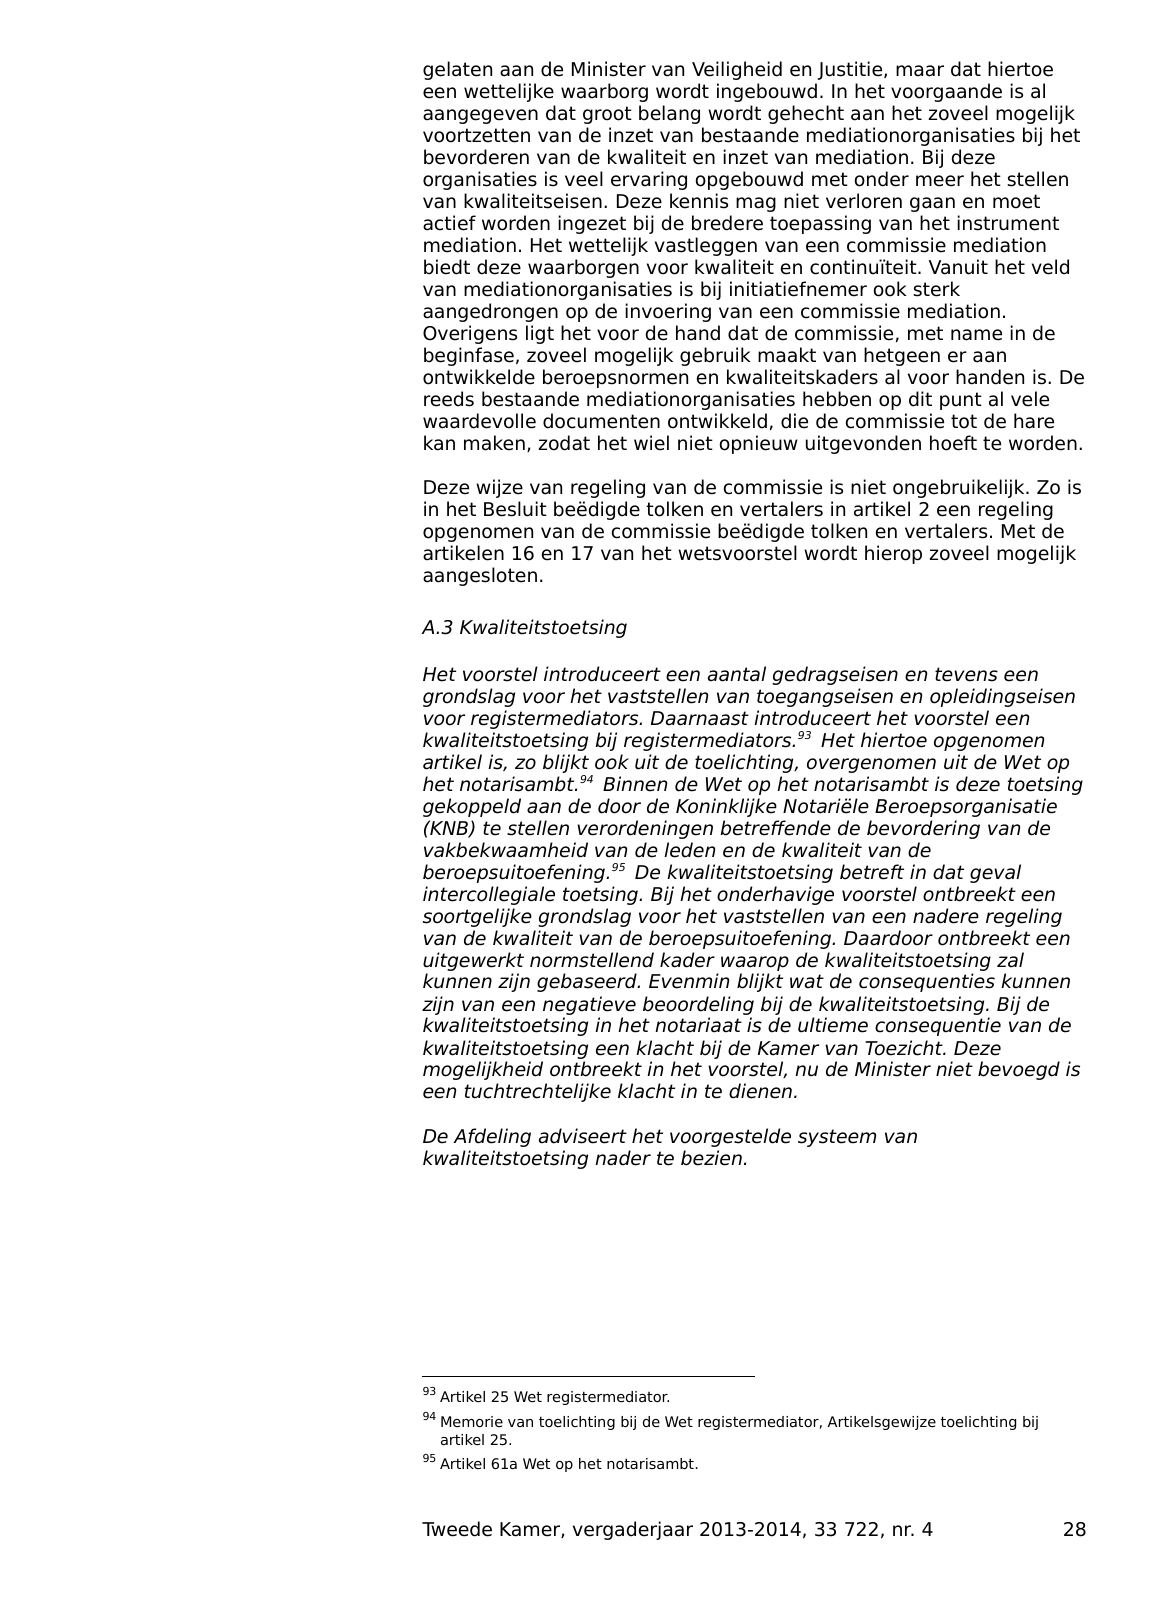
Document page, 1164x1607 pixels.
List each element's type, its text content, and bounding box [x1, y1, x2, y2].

text Deze wijze van regeling van de commissie is niet ongebruikelijk. Zo is in het Besluit beëdigde tolken en vertalers in artikel 2 een regeling opgenomen van de commissie beëdigde tolken en vertalers. Met de artikelen 16 en 17 van het wetsvoorstel wordt hierop zoveel mogelijk aangesloten. [422, 477, 1087, 587]
text Het voorstel introduceert een aantal gedragseisen en tevens een grondslag voor het vaststellen van toegangseisen en opleidingseisen voor registermediators. Daarnaast introduceert het voorstel een kwaliteitstoetsing bij registermediators. Het hiertoe opgenomen artikel is, zo blijkt ook uit de toelichting, overgenomen uit de Wet op het notarisambt. Binnen de Wet op het notarisambt is deze toetsing gekoppeld aan de door de Koninklijke Notariële Beroepsorganisatie (KNB) te stellen verordeningen betreffende de bevordering van de vakbekwaamheid van de leden en de kwaliteit van de beroepsuitoefening. De kwaliteitstoetsing betreft in dat geval intercollegiale toetsing. Bij het onderhavige voorstel ontbreekt een soortgelijke grondslag voor het vaststellen van een nadere regeling van de kwaliteit van de beroepsuitoefening. Daardoor ontbreekt een uitgewerkt normstellend kader waarop de kwaliteitstoetsing zal kunnen zijn gebaseerd. Evenmin blijkt wat de consequenties kunnen zijn van een negatieve beoordeling bij de kwaliteitstoetsing. Bij de kwaliteitstoetsing in het notariaat is de ultieme consequentie van de kwaliteitstoetsing een klacht bij de Kamer van Toezicht. Deze mogelijkheid ontbreekt in het voorstel, nu de Minister niet bevoegd is een tuchtrechtelijke klacht in te dienen. [422, 664, 1087, 1103]
text Artikel 61a Wet op het notarisambt. [422, 1452, 1087, 1474]
text De Afdeling adviseert het voorgestelde systeem van kwaliteitstoetsing nader te bezien. [422, 1126, 1087, 1169]
text Artikel 25 Wet registermediator. [422, 1385, 1087, 1407]
text gelaten aan de Minister van Veiligheid en Justitie, maar dat hiertoe een wettelijke waarborg wordt ingebouwd. In het voorgaande is al aangegeven dat groot belang wordt gehecht aan het zoveel mogelijk voortzetten van de inzet van bestaande mediationorganisaties bij het bevorderen van de kwaliteit en inzet van mediation. Bij deze organisaties is veel ervaring opgebouwd met onder meer het stellen van kwaliteitseisen. Deze kennis mag niet verloren gaan en moet actief worden ingezet bij de bredere toepassing van het instrument mediation. Het wettelijk vastleggen van een commissie mediation biedt deze waarborgen voor kwaliteit en continuïteit. Vanuit het veld van mediationorganisaties is bij initiatiefnemer ook sterk aangedrongen op de invoering van een commissie mediation. Overigens ligt het voor de hand dat de commissie, met name in de beginfase, zoveel mogelijk gebruik maakt van hetgeen er aan ontwikkelde beroepsnormen en kwaliteitskaders al voor handen is. De reeds bestaande mediationorganisaties hebben op dit punt al vele waardevolle documenten ontwikkeld, die de commissie tot de hare kan maken, zodat het wiel niet opnieuw uitgevonden hoeft te worden. [422, 59, 1087, 455]
text Memorie van toelichting bij de Wet registermediator, Artikelsgewijze toelichting bij artikel 25. [422, 1410, 1087, 1449]
subtitle A.3 Kwaliteitstoetsing [422, 617, 1087, 639]
